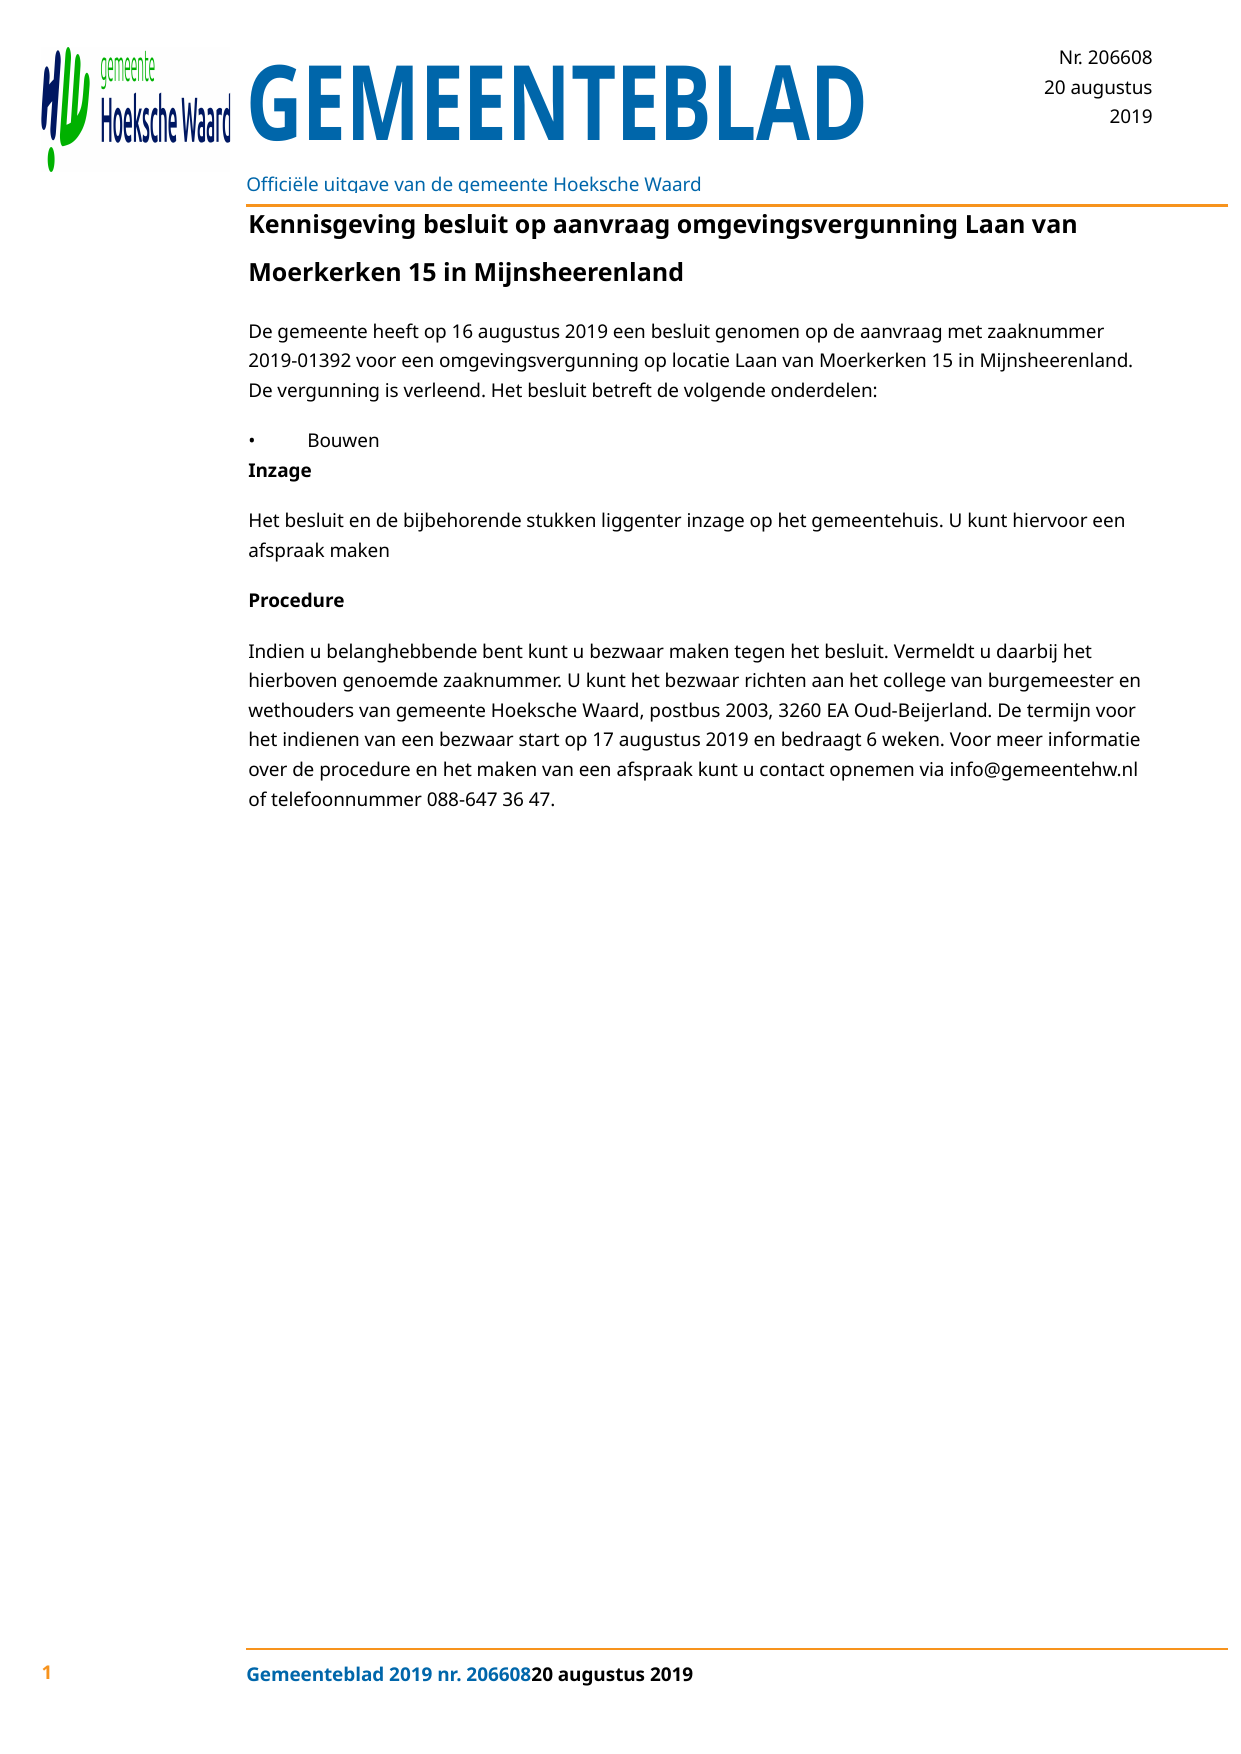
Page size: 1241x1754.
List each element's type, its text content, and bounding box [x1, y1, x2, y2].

text Procedure [248, 587, 1152, 613]
list Bouwen [248, 427, 1152, 453]
text De gemeente heeft op 16 augustus 2019 een besluit genomen op de aanvraag met zaaknummer 2019-01392 voor een omgevingsvergunning op locatie Laan van Moerkerken 15 in Mijnsheerenland. De vergunning is verleend. Het besluit betreft de volgende onderdelen: [248, 318, 1152, 403]
text Inzage [248, 457, 1152, 483]
text Indien u belanghebbende bent kunt u bezwaar maken tegen het besluit. Vermeldt u daarbij het hierboven genoemde zaaknummer. U kunt het bezwaar richten aan het college van burgemeester en wethouders van gemeente Hoeksche Waard, postbus 2003, 3260 EA Oud-Beijerland. De termijn voor het indienen van een bezwaar start op 17 augustus 2019 en bedraagt 6 weken. Voor meer informatie over de procedure en het maken van een afspraak kunt u contact opnemen via info@gemeentehw.nl of telefoonnummer 088-647 36 47. [248, 638, 1152, 812]
picture [41, 47, 231, 172]
text Het besluit en de bijbehorende stukken liggenter inzage op het gemeentehuis. U kunt hiervoor een afspraak maken [248, 507, 1152, 563]
text Kennisgeving besluit op aanvraag omgevingsvergunning Laan van Moerkerken 15 in Mijnsheerenland [248, 207, 1152, 288]
